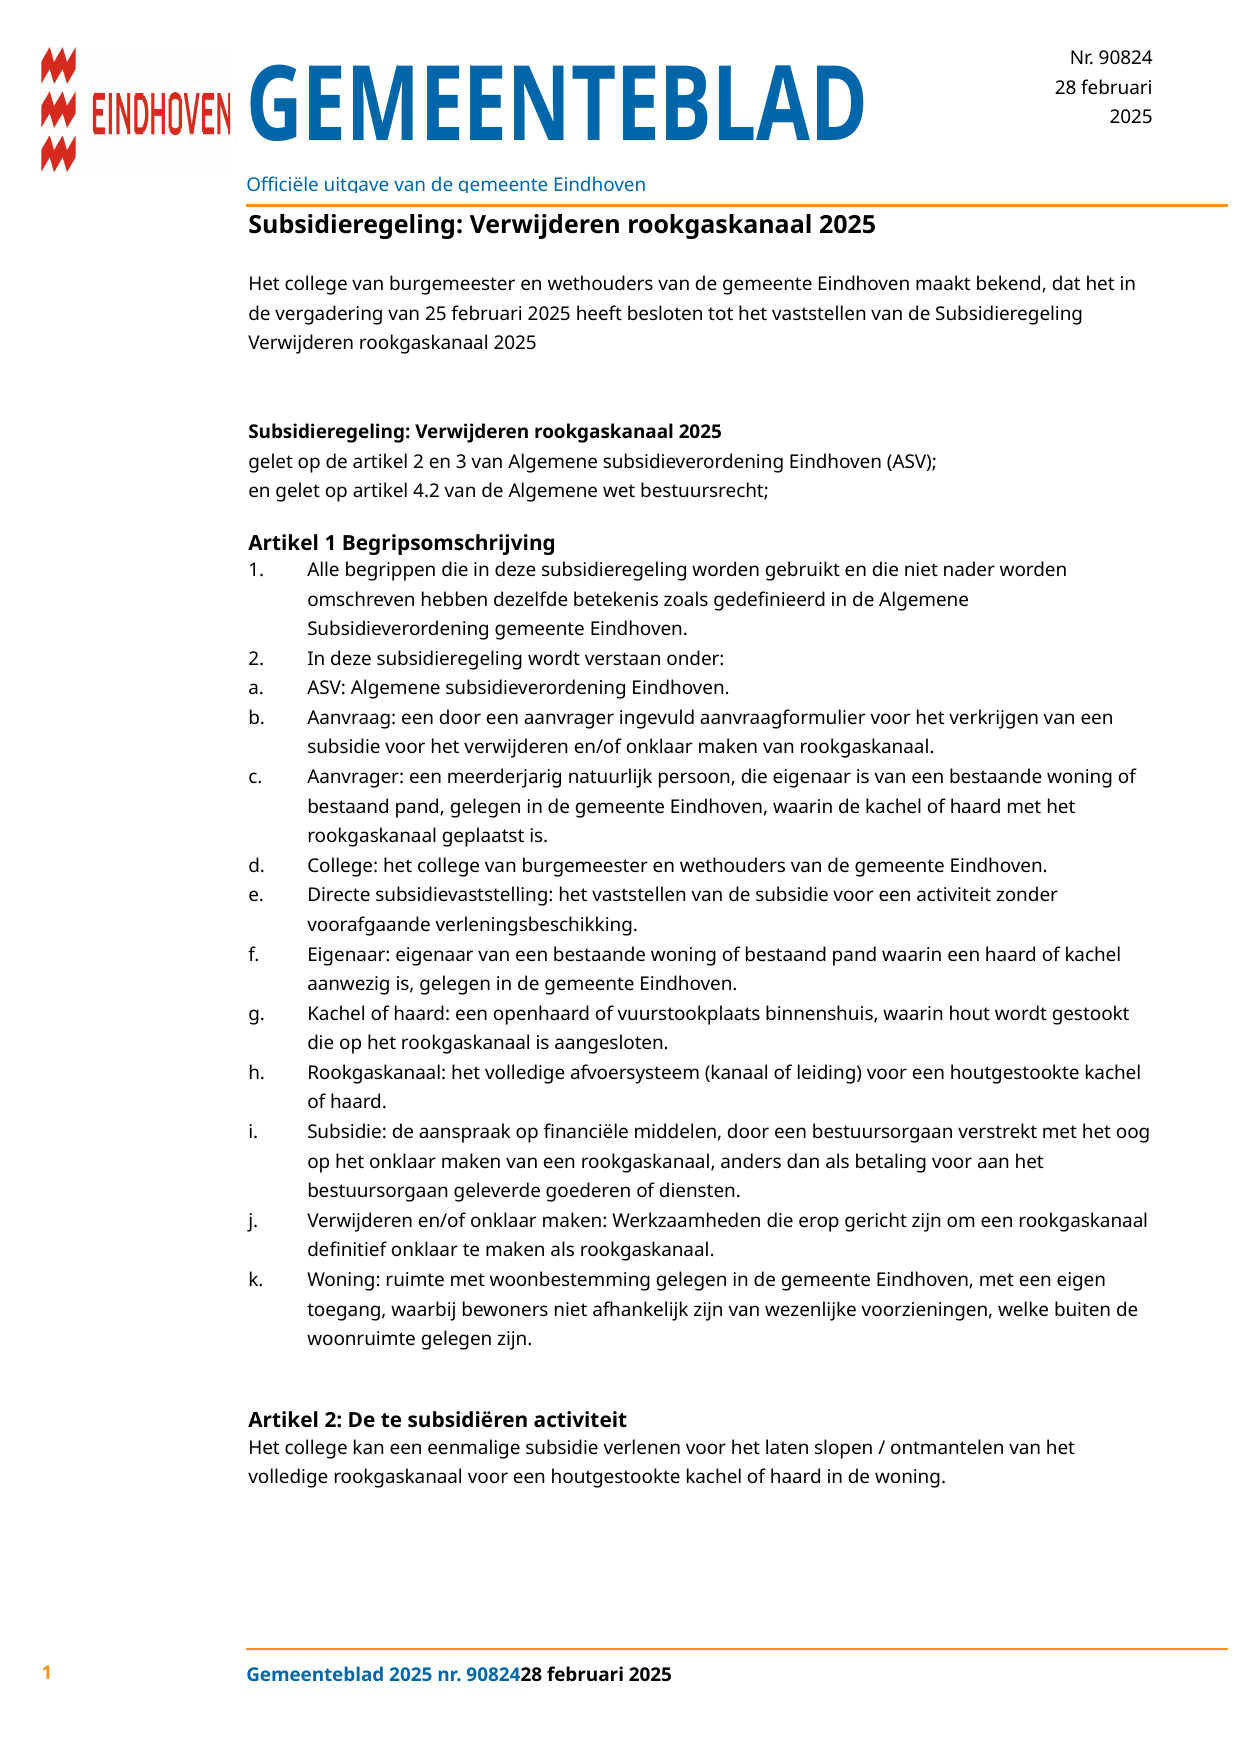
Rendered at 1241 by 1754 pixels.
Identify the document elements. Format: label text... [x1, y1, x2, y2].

text Subsidieregeling: Verwijderen rookgaskanaal 2025 [248, 418, 1152, 444]
picture [41, 47, 231, 172]
list Alle begrippen die in deze subsidieregeling worden gebruikt en die niet nader worden omschreven hebben dezelfde betekenis zoals gedefinieerd in de Algemene Subsidieverordening gemeente Eindhoven. [248, 556, 1152, 641]
list Directe subsidievaststelling: het vaststellen van de subsidie voor een activiteit zonder voorafgaande verleningsbeschikking. [248, 882, 1152, 937]
text Het college van burgemeester en wethouders van de gemeente Eindhoven maakt bekend, dat het in de vergadering van 25 februari 2025 heeft besloten tot het vaststellen van de Subsidieregeling Verwijderen rookgaskanaal 2025 [248, 270, 1152, 355]
list Aanvrager: een meerderjarig natuurlijk persoon, die eigenaar is van een bestaande woning of bestaand pand, gelegen in de gemeente Eindhoven, waarin de kachel of haard met het rookgaskanaal geplaatst is. [248, 763, 1152, 848]
list Eigenaar: eigenaar van een bestaande woning of bestaand pand waarin een haard of kachel aanwezig is, gelegen in de gemeente Eindhoven. [248, 941, 1152, 996]
text Artikel 2: De te subsidiëren activiteit [248, 1405, 1152, 1434]
list Subsidie: de aanspraak op financiële middelen, door een bestuursorgaan verstrekt met het oog op het onklaar maken van een rookgaskanaal, anders dan als betaling voor aan het bestuursorgaan geleverde goederen of diensten. [248, 1118, 1152, 1203]
text Het college kan een eenmalige subsidie verlenen voor het laten slopen / ontmantelen van het volledige rookgaskanaal voor een houtgestookte kachel of haard in de woning. [248, 1434, 1152, 1489]
text gelet op de artikel 2 en 3 van Algemene subsidieverordening Eindhoven (ASV); [248, 448, 1152, 473]
list Woning: ruimte met woonbestemming gelegen in de gemeente Eindhoven, met een eigen toegang, waarbij bewoners niet afhankelijk zijn van wezenlijke voorzieningen, welke buiten de woonruimte gelegen zijn. [248, 1266, 1152, 1351]
list Verwijderen en/of onklaar maken: Werkzaamheden die erop gericht zijn om een rookgaskanaal definitief onklaar te maken als rookgaskanaal. [248, 1207, 1152, 1262]
list Kachel of haard: een openhaard of vuurstookplaats binnenshuis, waarin hout wordt gestookt die op het rookgaskanaal is aangesloten. [248, 1000, 1152, 1055]
text Artikel 1 Begripsomschrijving [248, 528, 1152, 556]
list In deze subsidieregeling wordt verstaan onder: [248, 645, 1152, 671]
list ASV: Algemene subsidieverordening Eindhoven. [248, 674, 1152, 700]
list Aanvraag: een door een aanvrager ingevuld aanvraagformulier voor het verkrijgen van een subsidie voor het verwijderen en/of onklaar maken van rookgaskanaal. [248, 704, 1152, 759]
text Subsidieregeling: Verwijderen rookgaskanaal 2025 [248, 207, 1152, 241]
list College: het college van burgemeester en wethouders van de gemeente Eindhoven. [248, 852, 1152, 878]
list Rookgaskanaal: het volledige afvoersysteem (kanaal of leiding) voor een houtgestookte kachel of haard. [248, 1059, 1152, 1114]
text en gelet op artikel 4.2 van de Algemene wet bestuursrecht; [248, 477, 1152, 503]
